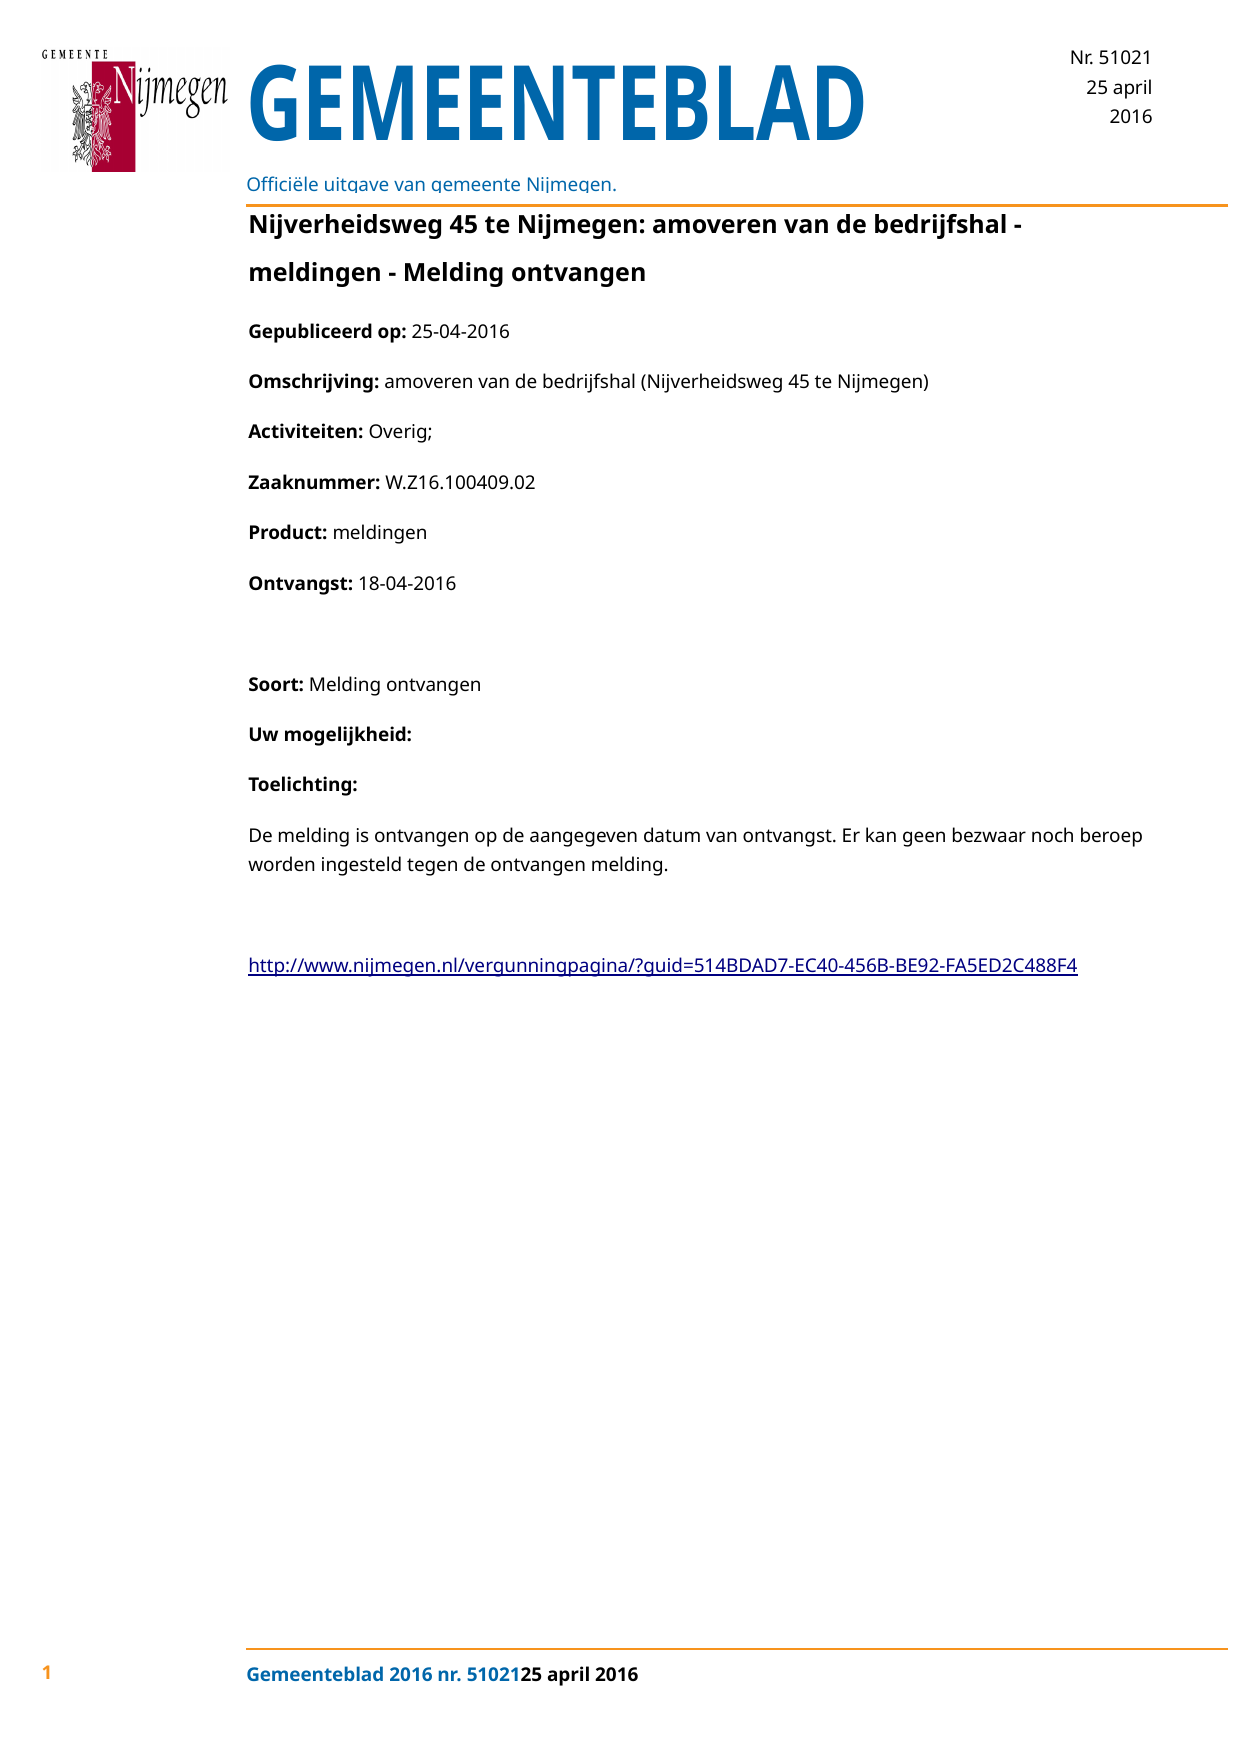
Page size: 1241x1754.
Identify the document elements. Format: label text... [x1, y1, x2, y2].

text Activiteiten: Overig; [248, 419, 1152, 444]
text Omschrijving: amoveren van de bedrijfshal (Nijverheidsweg 45 te Nijmegen) [248, 368, 1152, 394]
text De melding is ontvangen op de aangegeven datum van ontvangst. Er kan geen bezwaar noch beroep worden ingesteld tegen de ontvangen melding. [248, 822, 1152, 877]
text Uw mogelijkheid: [248, 721, 1152, 747]
text Toelichting: [248, 772, 1152, 797]
text Gepubliceerd op: 25-04-2016 [248, 318, 1152, 344]
text http://www.nijmegen.nl/vergunningpagina/?guid=514BDAD7-EC40-456B-BE92-FA5ED2C488F4 [248, 952, 1152, 978]
text Soort: Melding ontvangen [248, 671, 1152, 697]
text Product: meldingen [248, 519, 1152, 545]
text Ontvangst: 18-04-2016 [248, 570, 1152, 596]
text Nijverheidsweg 45 te Nijmegen: amoveren van de bedrijfshal - meldingen - Melding ontvangen [248, 207, 1152, 288]
picture [41, 47, 231, 172]
text Zaaknummer: W.Z16.100409.02 [248, 469, 1152, 495]
